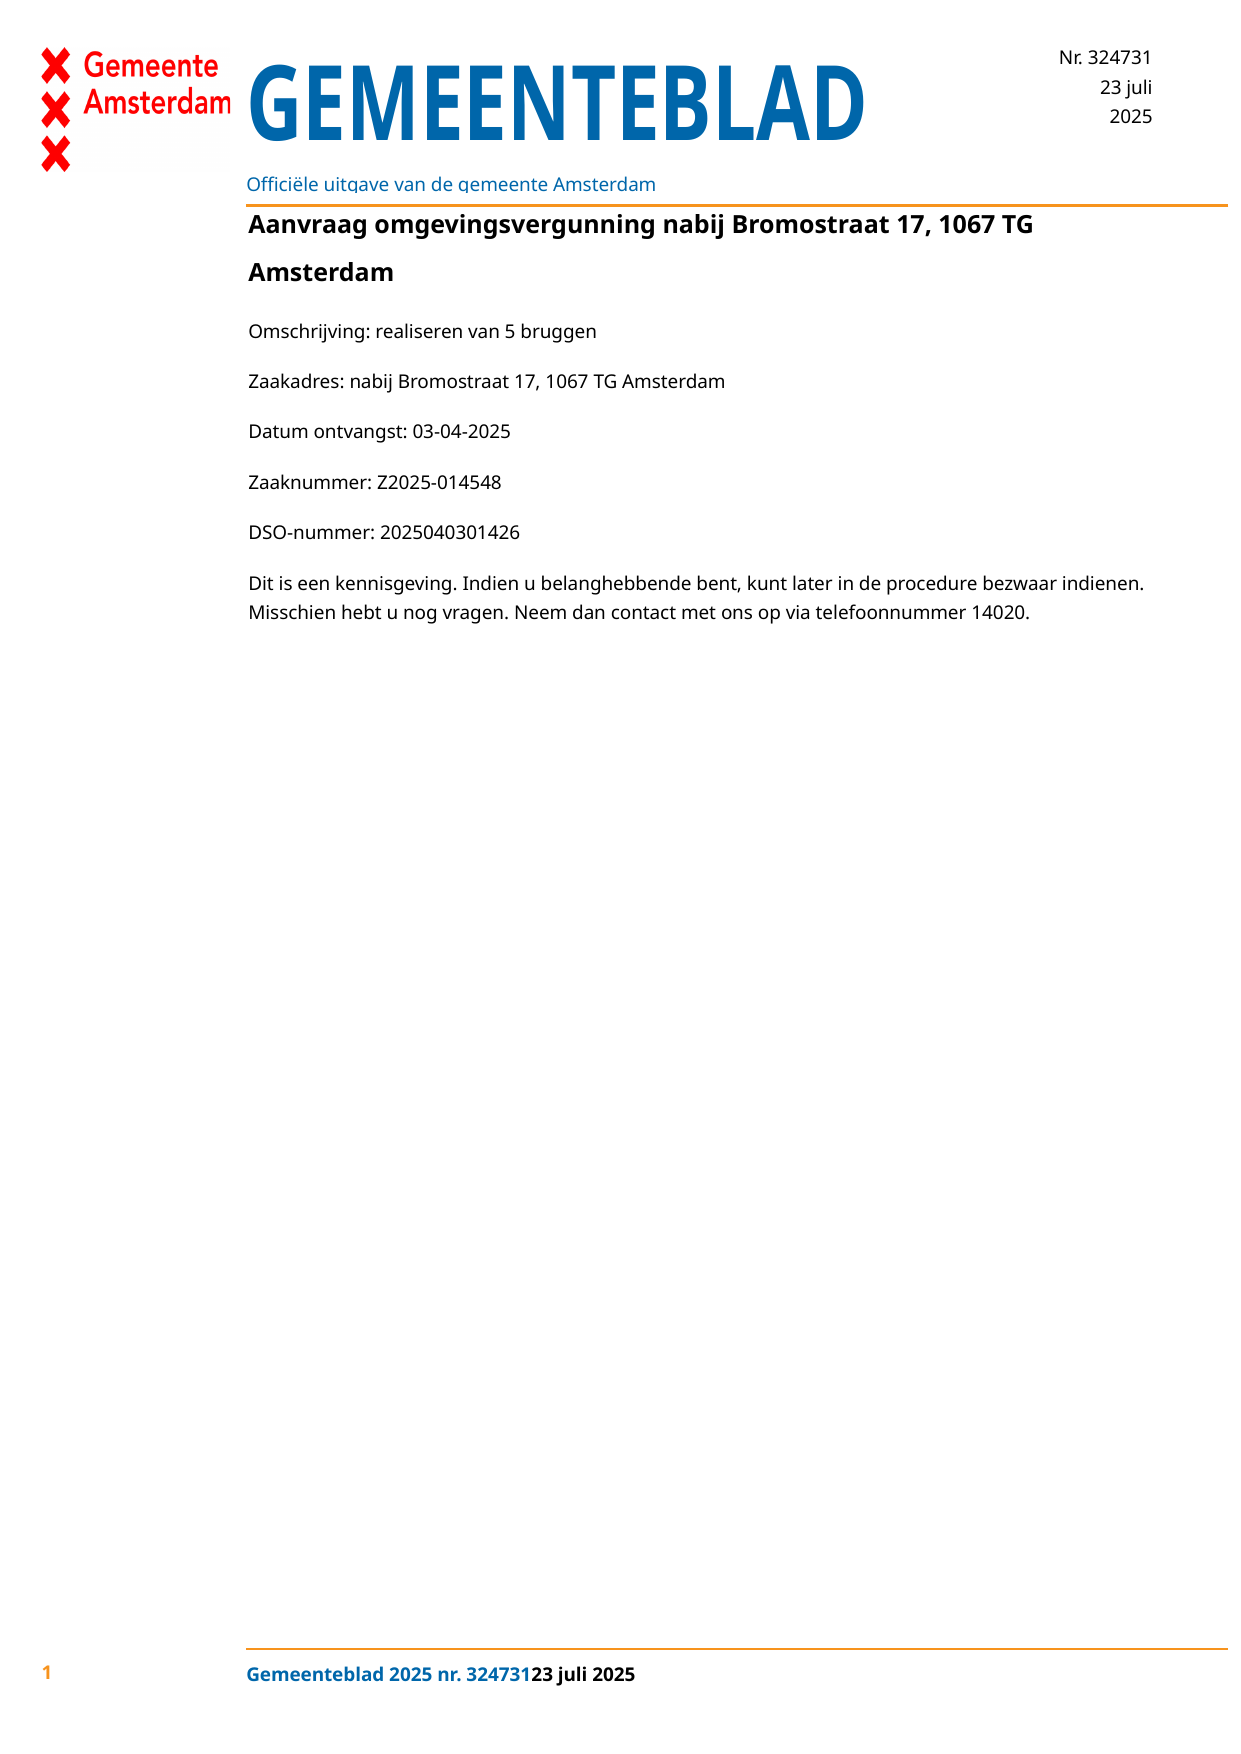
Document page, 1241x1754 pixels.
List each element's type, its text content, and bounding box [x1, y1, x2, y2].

text Dit is een kennisgeving. Indien u belanghebbende bent, kunt later in de procedure bezwaar indienen. Misschien hebt u nog vragen. Neem dan contact met ons op via telefoonnummer 14020. [248, 570, 1152, 625]
picture [41, 47, 231, 172]
text Aanvraag omgevingsvergunning nabij Bromostraat 17, 1067 TG Amsterdam [248, 207, 1152, 288]
text Datum ontvangst: 03-04-2025 [248, 419, 1152, 444]
text Zaakadres: nabij Bromostraat 17, 1067 TG Amsterdam [248, 368, 1152, 394]
text Omschrijving: realiseren van 5 bruggen [248, 318, 1152, 344]
text Zaaknummer: Z2025-014548 [248, 469, 1152, 495]
text DSO-nummer: 2025040301426 [248, 519, 1152, 545]
